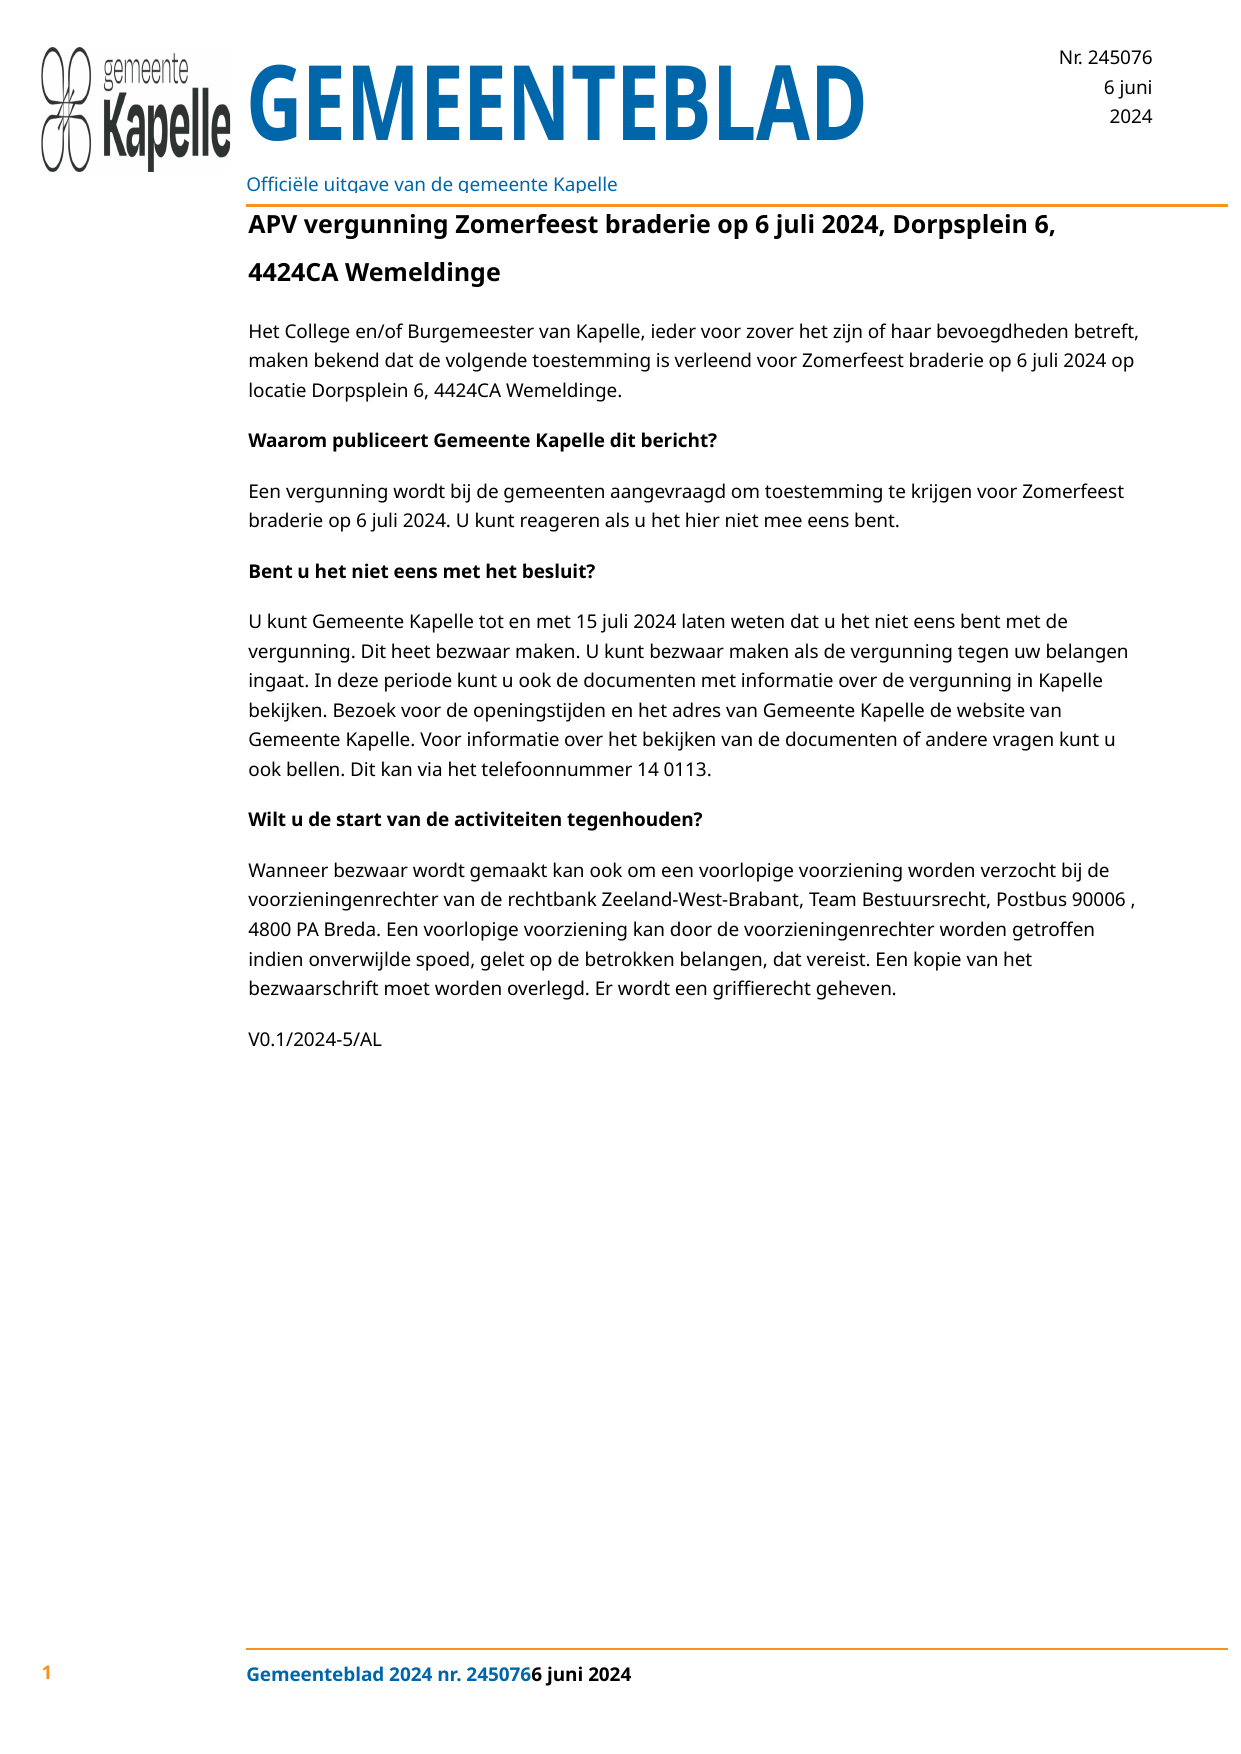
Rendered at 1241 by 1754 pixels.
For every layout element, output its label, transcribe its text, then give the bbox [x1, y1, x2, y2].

text Bent u het niet eens met het besluit? [248, 558, 1152, 584]
text APV vergunning Zomerfeest braderie op 6 juli 2024, Dorpsplein 6, 4424CA Wemeldinge [248, 207, 1152, 288]
text V0.1/2024-5/AL [248, 1026, 1152, 1052]
picture [41, 47, 231, 172]
text Waarom publiceert Gemeente Kapelle dit bericht? [248, 427, 1152, 453]
text Een vergunning wordt bij de gemeenten aangevraagd om toestemming te krijgen voor Zomerfeest braderie op 6 juli 2024. U kunt reageren als u het hier niet mee eens bent. [248, 478, 1152, 533]
text U kunt Gemeente Kapelle tot en met 15 juli 2024 laten weten dat u het niet eens bent met de vergunning. Dit heet bezwaar maken. U kunt bezwaar maken als de vergunning tegen uw belangen ingaat. In deze periode kunt u ook de documenten met informatie over de vergunning in Kapelle bekijken. Bezoek voor de openingstijden en het adres van Gemeente Kapelle de website van Gemeente Kapelle. Voor informatie over het bekijken van de documenten of andere vragen kunt u ook bellen. Dit kan via het telefoonnummer 14 0113. [248, 608, 1152, 782]
text Wilt u de start van de activiteiten tegenhouden? [248, 807, 1152, 832]
text Het College en/of Burgemeester van Kapelle, ieder voor zover het zijn of haar bevoegdheden betreft, maken bekend dat de volgende toestemming is verleend voor Zomerfeest braderie op 6 juli 2024 op locatie Dorpsplein 6, 4424CA Wemeldinge. [248, 318, 1152, 403]
text Wanneer bezwaar wordt gemaakt kan ook om een voorlopige voorziening worden verzocht bij de voorzieningenrechter van de rechtbank Zeeland-West-Brabant, Team Bestuursrecht, Postbus 90006 , 4800 PA Breda. Een voorlopige voorziening kan door de voorzieningenrechter worden getroffen indien onverwijlde spoed, gelet op de betrokken belangen, dat vereist. Een kopie van het bezwaarschrift moet worden overlegd. Er wordt een griffierecht geheven. [248, 857, 1152, 1001]
